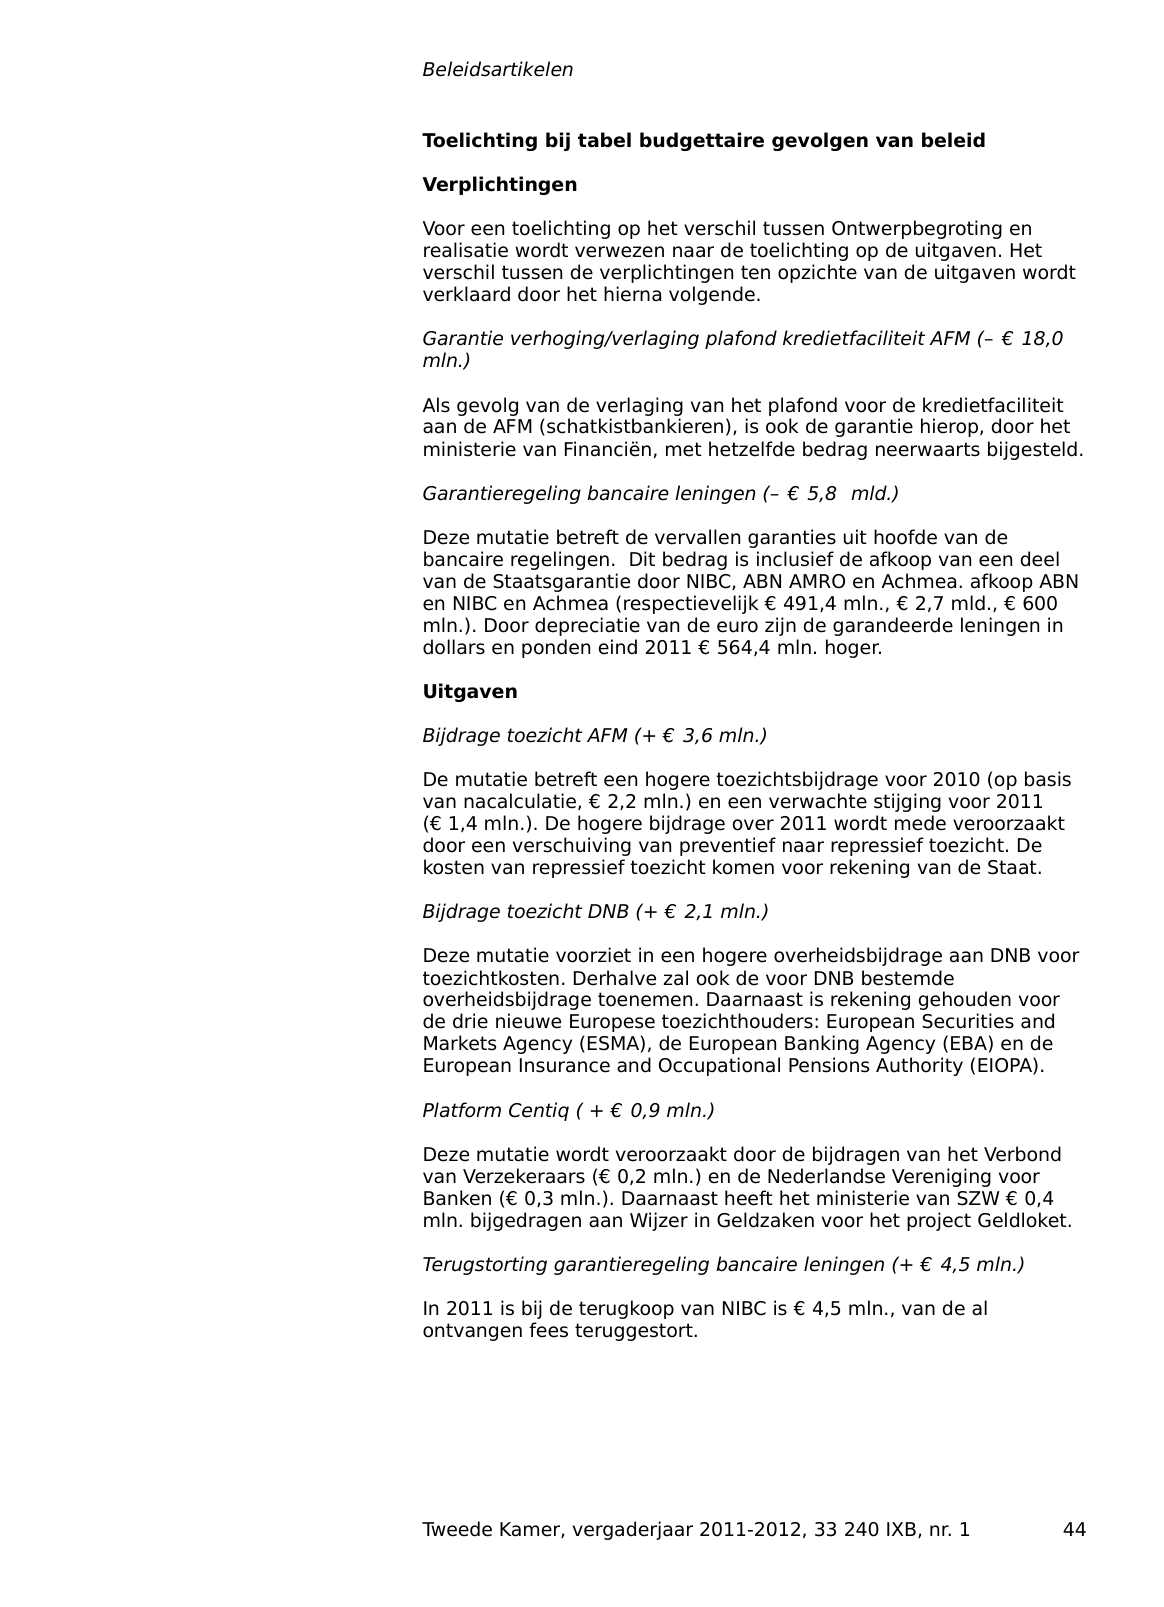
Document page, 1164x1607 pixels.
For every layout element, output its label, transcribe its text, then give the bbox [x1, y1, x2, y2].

text Als gevolg van de verlaging van het plafond voor de kredietfaciliteit aan de AFM (schatkistbankieren), is ook de garantie hierop, door het ministerie van Financiën, met hetzelfde bedrag neerwaarts bijgesteld. [422, 394, 1087, 460]
subtitle Garantieregeling bancaire leningen (– € 5,8 mld.) [422, 483, 1087, 504]
subtitle Bijdrage toezicht DNB (+ € 2,1 mln.) [422, 901, 1087, 923]
subtitle Terugstorting garantieregeling bancaire leningen (+ € 4,5 mln.) [422, 1254, 1087, 1276]
subtitle Verplichtingen [422, 174, 1087, 196]
text Deze mutatie voorziet in een hogere overheidsbijdrage aan DNB voor toezichtkosten. Derhalve zal ook de voor DNB bestemde overheidsbijdrage toenemen. Daarnaast is rekening gehouden voor de drie nieuwe Europese toezichthouders: European Securities and Markets Agency (ESMA), de European Banking Agency (EBA) en de European Insurance and Occupational Pensions Authority (EIOPA). [422, 945, 1087, 1077]
text De mutatie betreft een hogere toezichtsbijdrage voor 2010 (op basis van nacalculatie, € 2,2 mln.) en een verwachte stijging voor 2011 (€ 1,4 mln.). De hogere bijdrage over 2011 wordt mede veroorzaakt door een verschuiving van preventief naar repressief toezicht. De kosten van repressief toezicht komen voor rekening van de Staat. [422, 769, 1087, 879]
subtitle Garantie verhoging/verlaging plafond kredietfaciliteit AFM (– € 18,0 mln.) [422, 328, 1087, 372]
text Voor een toelichting op het verschil tussen Ontwerpbegroting en realisatie wordt verwezen naar de toelichting op de uitgaven. Het verschil tussen de verplichtingen ten opzichte van de uitgaven wordt verklaard door het hierna volgende. [422, 218, 1087, 306]
text In 2011 is bij de terugkoop van NIBC is € 4,5 mln., van de al ontvangen fees teruggestort. [422, 1298, 1087, 1342]
text Deze mutatie wordt veroorzaakt door de bijdragen van het Verbond van Verzekeraars (€ 0,2 mln.) en de Nederlandse Vereniging voor Banken (€ 0,3 mln.). Daarnaast heeft het ministerie van SZW € 0,4 mln. bijgedragen aan Wijzer in Geldzaken voor het project Geldloket. [422, 1144, 1087, 1232]
subtitle Platform Centiq ( + € 0,9 mln.) [422, 1099, 1087, 1121]
subtitle Toelichting bij tabel budgettaire gevolgen van beleid [422, 130, 1087, 152]
subtitle Bijdrage toezicht AFM (+ € 3,6 mln.) [422, 725, 1087, 747]
subtitle Uitgaven [422, 681, 1087, 703]
text Deze mutatie betreft de vervallen garanties uit hoofde van de bancaire regelingen. Dit bedrag is inclusief de afkoop van een deel van de Staatsgarantie door NIBC, ABN AMRO en Achmea. afkoop ABN en NIBC en Achmea (respectievelijk € 491,4 mln., € 2,7 mld., € 600 mln.). Door depreciatie van de euro zijn de garandeerde leningen in dollars en ponden eind 2011 € 564,4 mln. hoger. [422, 527, 1087, 659]
